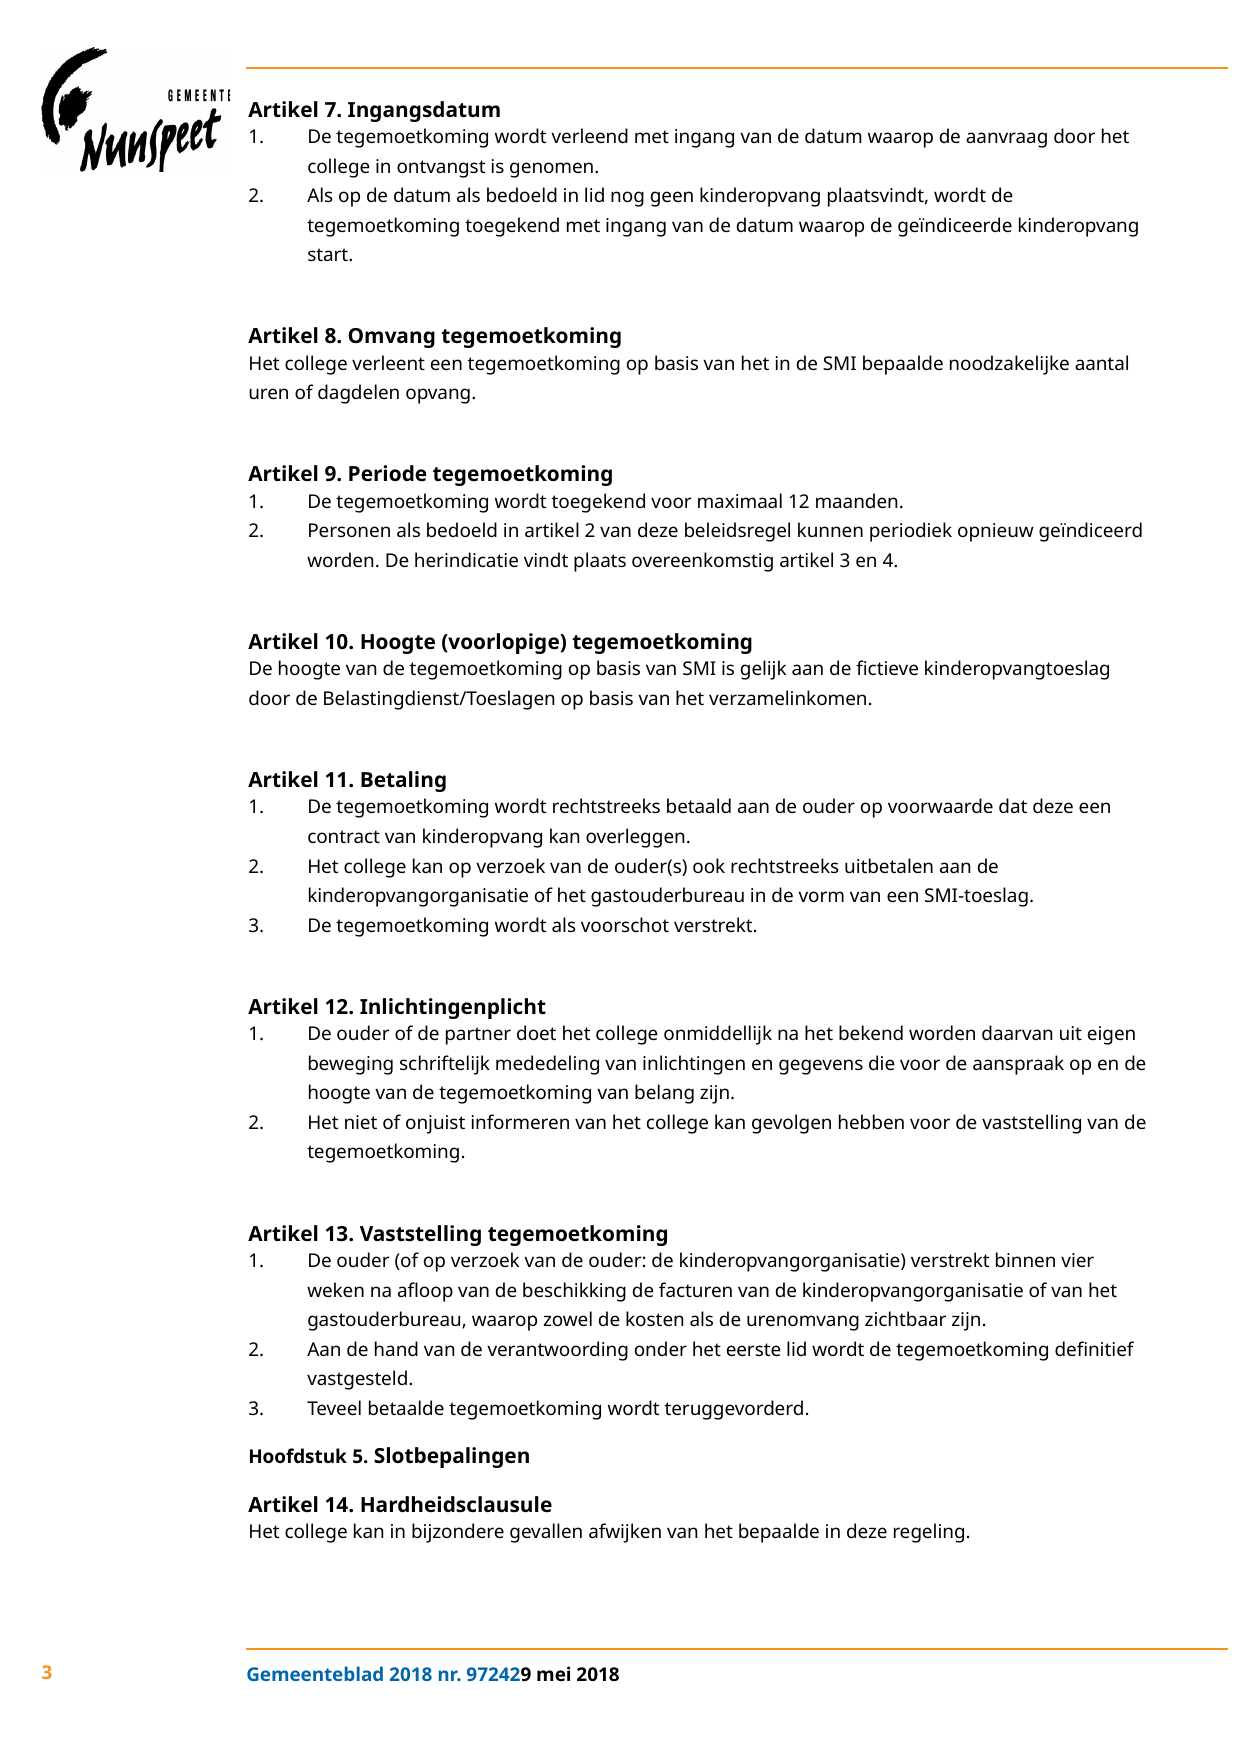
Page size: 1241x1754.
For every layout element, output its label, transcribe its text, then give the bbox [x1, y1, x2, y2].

list De tegemoetkoming wordt rechtstreeks betaald aan de ouder op voorwaarde dat deze een contract van kinderopvang kan overleggen. [248, 794, 1152, 849]
text Hoofdstuk 5. Slotbepalingen [248, 1441, 1152, 1469]
text Artikel 11. Betaling [248, 765, 1152, 794]
list De tegemoetkoming wordt toegekend voor maximaal 12 maanden. [248, 488, 1152, 514]
list De tegemoetkoming wordt verleend met ingang van de datum waarop de aanvraag door het college in ontvangst is genomen. [248, 123, 1152, 178]
picture [41, 47, 231, 172]
list Als op de datum als bedoeld in lid nog geen kinderopvang plaatsvindt, wordt de tegemoetkoming toegekend met ingang van de datum waarop de geïndiceerde kinderopvang start. [248, 182, 1152, 267]
list De ouder (of op verzoek van de ouder: de kinderopvangorganisatie) verstrekt binnen vier weken na afloop van de beschikking de facturen van de kinderopvangorganisatie of van het gastouderbureau, waarop zowel de kosten als de urenomvang zichtbaar zijn. [248, 1247, 1152, 1332]
list Teveel betaalde tegemoetkoming wordt teruggevorderd. [248, 1395, 1152, 1421]
list Het college kan op verzoek van de ouder(s) ook rechtstreeks uitbetalen aan de kinderopvangorganisatie of het gastouderbureau in de vorm van een SMI-toeslag. [248, 853, 1152, 908]
list De tegemoetkoming wordt als voorschot verstrekt. [248, 912, 1152, 938]
text Artikel 12. Inlichtingenplicht [248, 992, 1152, 1020]
text Het college kan in bijzondere gevallen afwijken van het bepaalde in deze regeling. [248, 1518, 1152, 1544]
text Artikel 8. Omvang tegemoetkoming [248, 322, 1152, 350]
list De ouder of de partner doet het college onmiddellijk na het bekend worden daarvan uit eigen beweging schriftelijk mededeling van inlichtingen en gegevens die voor de aanspraak op en de hoogte van de tegemoetkoming van belang zijn. [248, 1020, 1152, 1105]
text Artikel 7. Ingangsdatum [248, 95, 1152, 123]
text Artikel 9. Periode tegemoetkoming [248, 459, 1152, 488]
text De hoogte van de tegemoetkoming op basis van SMI is gelijk aan de fictieve kinderopvangtoeslag door de Belastingdienst/Toeslagen op basis van het verzamelinkomen. [248, 656, 1152, 711]
text Het college verleent een tegemoetkoming op basis van het in de SMI bepaalde noodzakelijke aantal uren of dagdelen opvang. [248, 350, 1152, 405]
list Aan de hand van de verantwoording onder het eerste lid wordt de tegemoetkoming definitief vastgesteld. [248, 1336, 1152, 1391]
list Personen als bedoeld in artikel 2 van deze beleidsregel kunnen periodiek opnieuw geïndiceerd worden. De herindicatie vindt plaats overeenkomstig artikel 3 en 4. [248, 518, 1152, 573]
text Artikel 10. Hoogte (voorlopige) tegemoetkoming [248, 627, 1152, 656]
text Artikel 13. Vaststelling tegemoetkoming [248, 1219, 1152, 1247]
list Het niet of onjuist informeren van het college kan gevolgen hebben voor de vaststelling van de tegemoetkoming. [248, 1109, 1152, 1164]
text Artikel 14. Hardheidsclausule [248, 1490, 1152, 1518]
